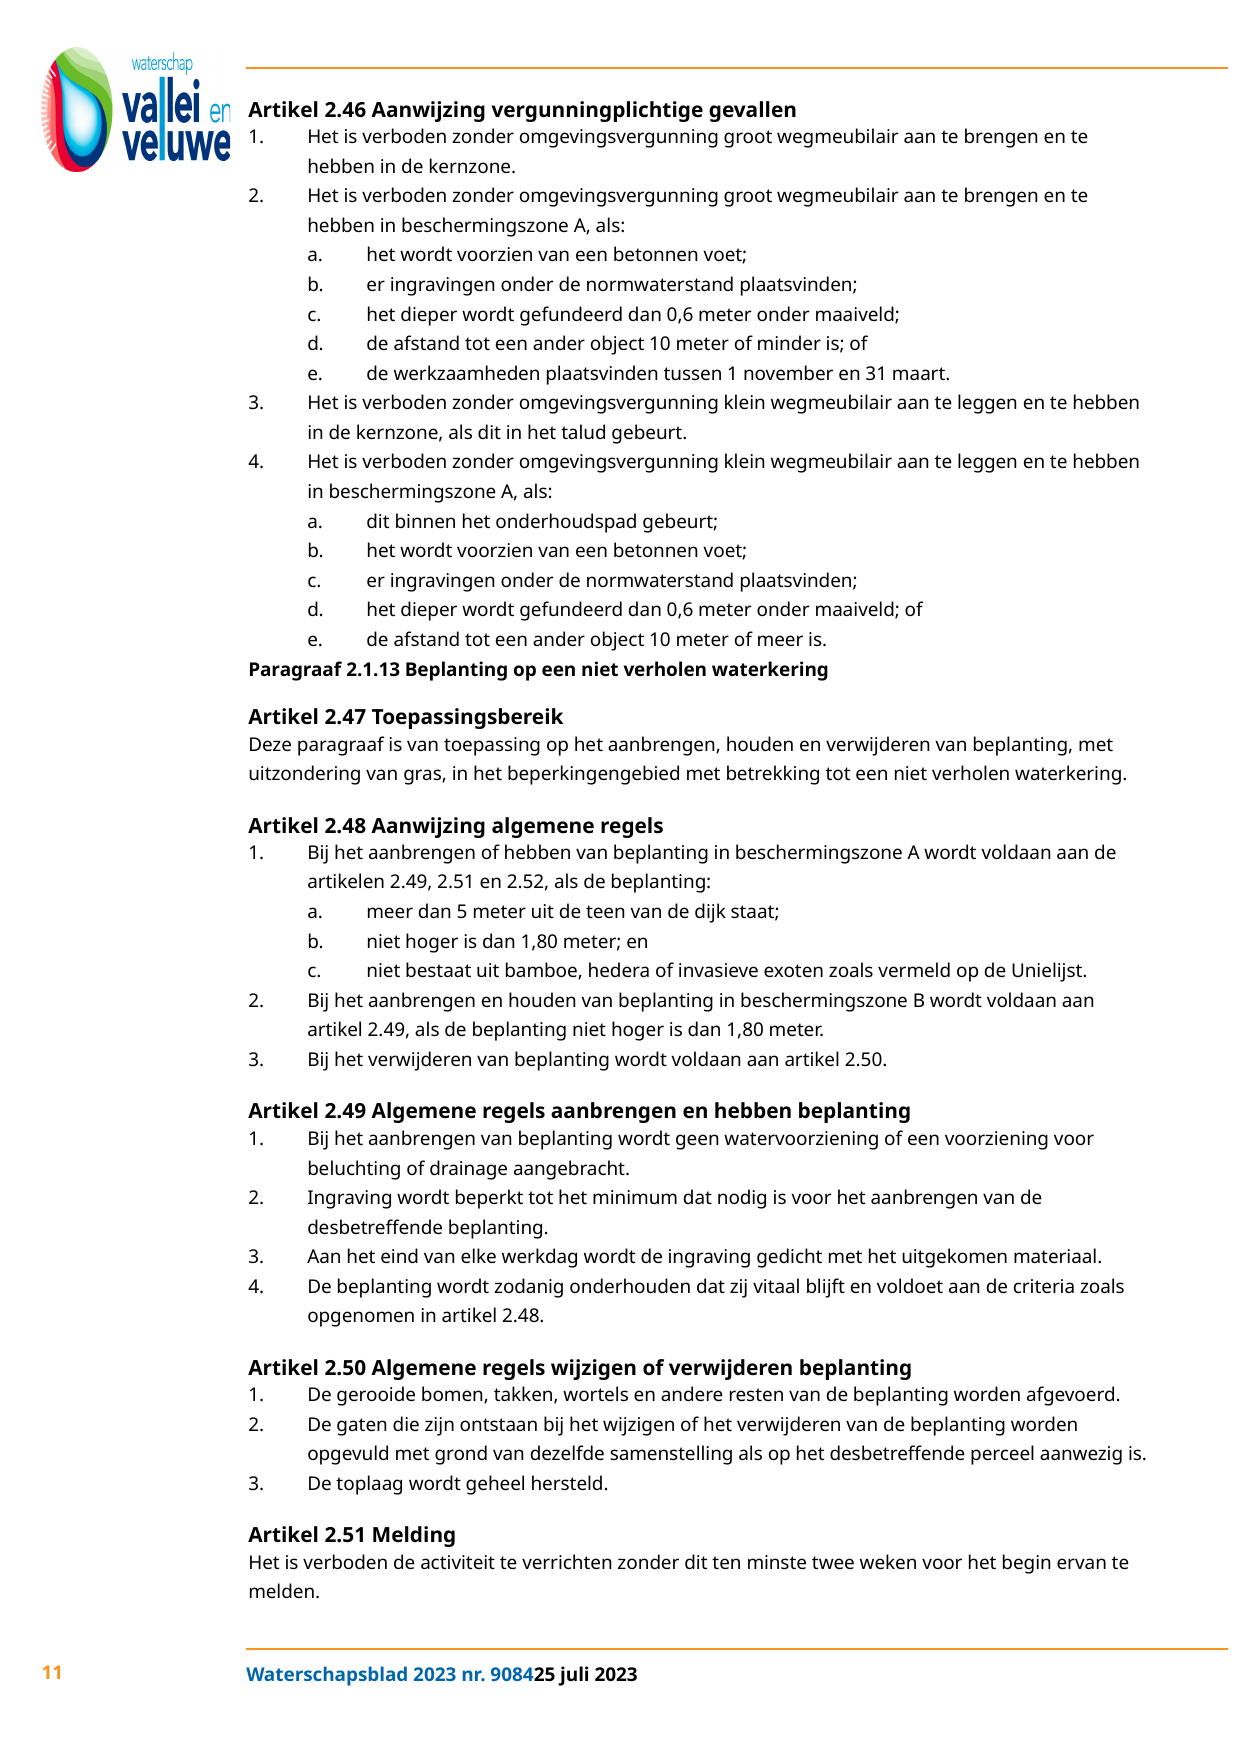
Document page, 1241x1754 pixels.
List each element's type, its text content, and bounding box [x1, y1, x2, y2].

list dit binnen het onderhoudspad gebeurt; [307, 508, 1152, 533]
list Aan het eind van elke werkdag wordt de ingraving gedicht met het uitgekomen materiaal. [248, 1243, 1152, 1269]
list De gerooide bomen, takken, wortels en andere resten van de beplanting worden afgevoerd. [248, 1381, 1152, 1407]
picture [41, 47, 231, 172]
list Ingraving wordt beperkt tot het minimum dat nodig is voor het aanbrengen van de desbetreffende beplanting. [248, 1184, 1152, 1239]
list niet hoger is dan 1,80 meter; en [307, 928, 1152, 954]
list Bij het aanbrengen en houden van beplanting in beschermingszone B wordt voldaan aan artikel 2.49, als de beplanting niet hoger is dan 1,80 meter. [248, 987, 1152, 1042]
list er ingravingen onder de normwaterstand plaatsvinden; [307, 271, 1152, 297]
text Artikel 2.49 Algemene regels aanbrengen en hebben beplanting [248, 1097, 1152, 1125]
text Paragraaf 2.1.13 Beplanting op een niet verholen waterkering [248, 656, 1152, 681]
text Het is verboden de activiteit te verrichten zonder dit ten minste twee weken voor het begin ervan te melden. [248, 1549, 1152, 1604]
list het wordt voorzien van een betonnen voet; [307, 537, 1152, 563]
text Artikel 2.50 Algemene regels wijzigen of verwijderen beplanting [248, 1353, 1152, 1381]
list Bij het aanbrengen van beplanting wordt geen watervoorziening of een voorziening voor beluchting of drainage aangebracht. [248, 1125, 1152, 1180]
text Artikel 2.47 Toepassingsbereik [248, 702, 1152, 731]
list er ingravingen onder de normwaterstand plaatsvinden; [307, 567, 1152, 593]
list De toplaag wordt geheel hersteld. [248, 1470, 1152, 1496]
list Bij het aanbrengen of hebben van beplanting in beschermingszone A wordt voldaan aan de artikelen 2.49, 2.51 en 2.52, als de beplanting: [248, 839, 1152, 894]
list het dieper wordt gefundeerd dan 0,6 meter onder maaiveld; of [307, 597, 1152, 622]
list De gaten die zijn ontstaan bij het wijzigen of het verwijderen van de beplanting worden opgevuld met grond van dezelfde samenstelling als op het desbetreffende perceel aanwezig is. [248, 1411, 1152, 1466]
list De beplanting wordt zodanig onderhouden dat zij vitaal blijft en voldoet aan de criteria zoals opgenomen in artikel 2.48. [248, 1273, 1152, 1328]
list Het is verboden zonder omgevingsvergunning klein wegmeubilair aan te leggen en te hebben in beschermingszone A, als: [248, 449, 1152, 504]
list Het is verboden zonder omgevingsvergunning groot wegmeubilair aan te brengen en te hebben in de kernzone. [248, 123, 1152, 178]
list de afstand tot een ander object 10 meter of minder is; of [307, 330, 1152, 356]
list meer dan 5 meter uit de teen van de dijk staat; [307, 898, 1152, 924]
list Bij het verwijderen van beplanting wordt voldaan aan artikel 2.50. [248, 1046, 1152, 1072]
list het wordt voorzien van een betonnen voet; [307, 242, 1152, 267]
list de werkzaamheden plaatsvinden tussen 1 november en 31 maart. [307, 360, 1152, 386]
list de afstand tot een ander object 10 meter of meer is. [307, 626, 1152, 652]
list Het is verboden zonder omgevingsvergunning klein wegmeubilair aan te leggen en te hebben in de kernzone, als dit in het talud gebeurt. [248, 389, 1152, 445]
list niet bestaat uit bamboe, hedera of invasieve exoten zoals vermeld op de Unielijst. [307, 957, 1152, 983]
list Het is verboden zonder omgevingsvergunning groot wegmeubilair aan te brengen en te hebben in beschermingszone A, als: [248, 182, 1152, 238]
text Artikel 2.46 Aanwijzing vergunningplichtige gevallen [248, 95, 1152, 123]
text Artikel 2.48 Aanwijzing algemene regels [248, 811, 1152, 839]
list het dieper wordt gefundeerd dan 0,6 meter onder maaiveld; [307, 301, 1152, 326]
text Deze paragraaf is van toepassing op het aanbrengen, houden en verwijderen van beplanting, met uitzondering van gras, in het beperkingengebied met betrekking tot een niet verholen waterkering. [248, 731, 1152, 786]
text Artikel 2.51 Melding [248, 1521, 1152, 1549]
